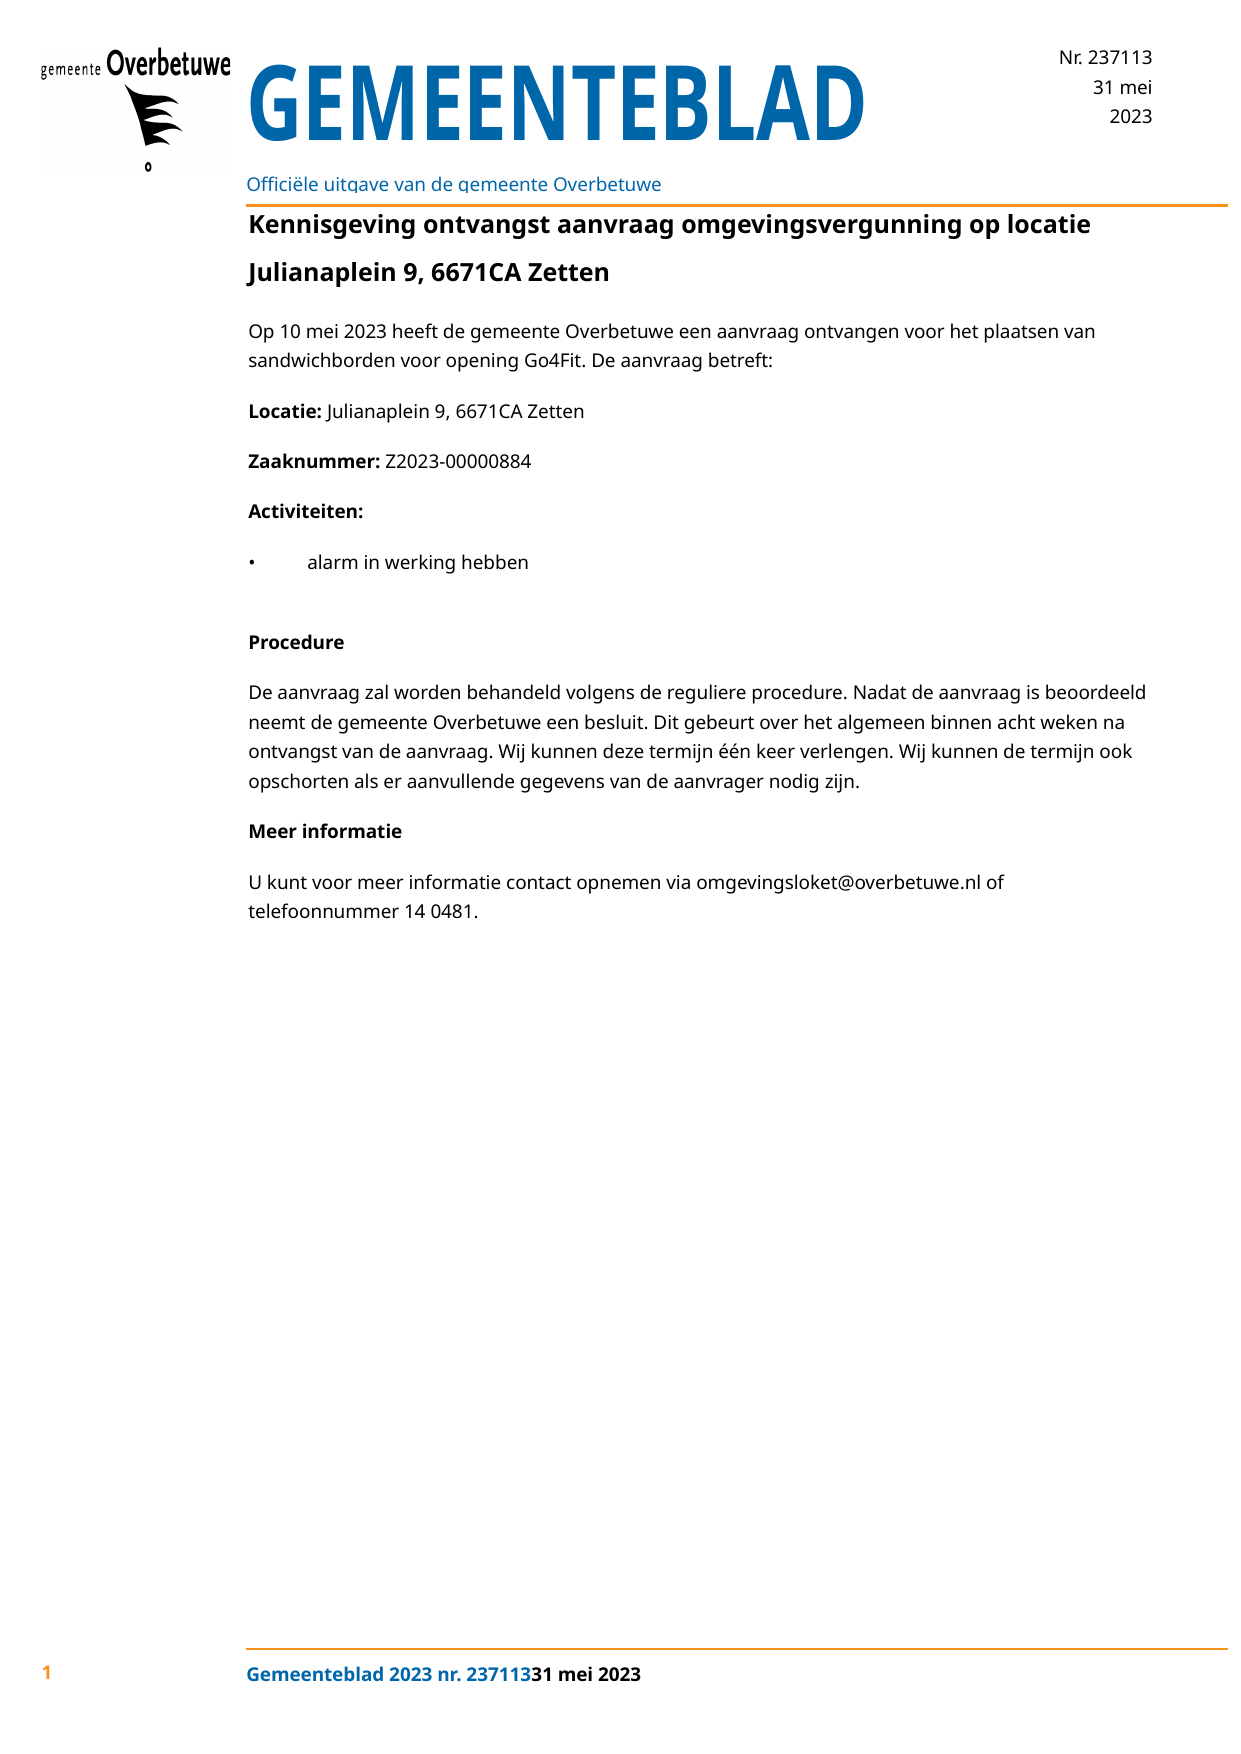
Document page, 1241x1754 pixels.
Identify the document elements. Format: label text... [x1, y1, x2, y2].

text Zaaknummer: Z2023-00000884 [248, 448, 1152, 474]
text Op 10 mei 2023 heeft de gemeente Overbetuwe een aanvraag ontvangen voor het plaatsen van sandwichborden voor opening Go4Fit. De aanvraag betreft: [248, 318, 1152, 373]
text Kennisgeving ontvangst aanvraag omgevingsvergunning op locatie Julianaplein 9, 6671CA Zetten [248, 207, 1152, 288]
text De aanvraag zal worden behandeld volgens de reguliere procedure. Nadat de aanvraag is beoordeeld neemt de gemeente Overbetuwe een besluit. Dit gebeurt over het algemeen binnen acht weken na ontvangst van de aanvraag. Wij kunnen deze termijn één keer verlengen. Wij kunnen de termijn ook opschorten als er aanvullende gegevens van de aanvrager nodig zijn. [248, 679, 1152, 794]
text Locatie: Julianaplein 9, 6671CA Zetten [248, 398, 1152, 424]
text Activiteiten: [248, 499, 1152, 524]
list alarm in werking hebben [248, 549, 1152, 575]
picture [41, 47, 231, 172]
text U kunt voor meer informatie contact opnemen via omgevingsloket@overbetuwe.nl of telefoonnummer 14 0481. [248, 869, 1152, 924]
text Procedure [248, 629, 1152, 655]
text Meer informatie [248, 819, 1152, 844]
